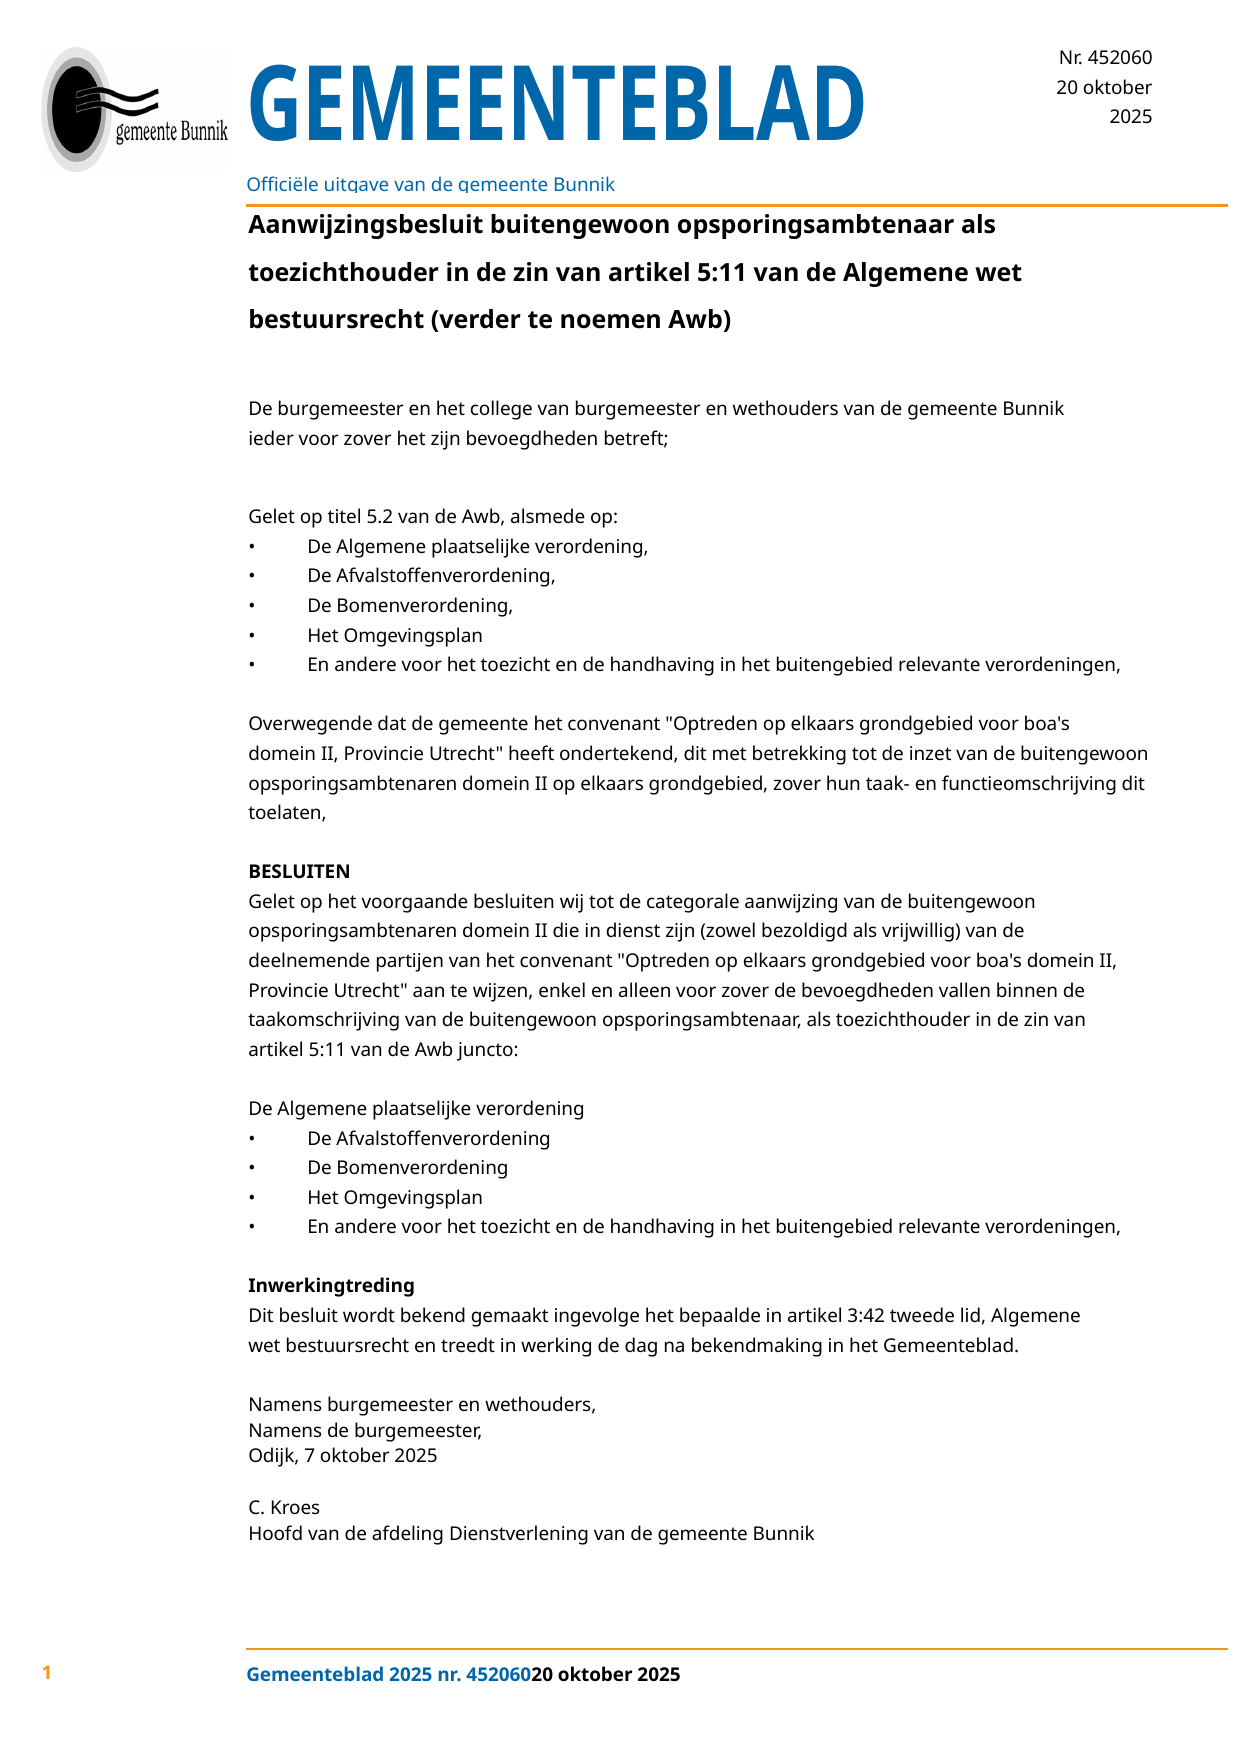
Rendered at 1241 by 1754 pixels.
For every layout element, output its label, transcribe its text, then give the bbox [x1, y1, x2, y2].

text Gelet op het voorgaande besluiten wij tot de categorale aanwijzing van de buitengewoon opsporingsambtenaren domein II die in dienst zijn (zowel bezoldigd als vrijwillig) van de deelnemende partijen van het convenant "Optreden op elkaars grondgebied voor boa's domein II, [248, 888, 1152, 973]
text De Algemene plaatselijke verordening [248, 1095, 1152, 1121]
text taakomschrijving van de buitengewoon opsporingsambtenaar, als toezichthouder in de zin van [248, 1006, 1152, 1032]
list De Bomenverordening [248, 1154, 1152, 1180]
text artikel 5:11 van de Awb juncto: [248, 1036, 1152, 1062]
text wet bestuursrecht en treedt in werking de dag na bekendmaking in het Gemeenteblad. [248, 1332, 1152, 1358]
text ieder voor zover het zijn bevoegdheden betreft; [248, 425, 1152, 450]
list En andere voor het toezicht en de handhaving in het buitengebied relevante verordeningen, [248, 1213, 1152, 1239]
list Het Omgevingsplan [248, 622, 1152, 648]
picture [41, 47, 231, 172]
text domein II, Provincie Utrecht" heeft ondertekend, dit met betrekking tot de inzet van de buitengewoon opsporingsambtenaren domein II op elkaars grondgebied, zover hun taak- en functieomschrijving dit toelaten, [248, 740, 1152, 825]
text Namens de burgemeester, [248, 1417, 1152, 1442]
list Het Omgevingsplan [248, 1184, 1152, 1210]
list En andere voor het toezicht en de handhaving in het buitengebied relevante verordeningen, [248, 651, 1152, 677]
text Hoofd van de afdeling Dienstverlening van de gemeente Bunnik [248, 1520, 1152, 1545]
text Inwerkingtreding [248, 1273, 1152, 1298]
list De Bomenverordening, [248, 592, 1152, 618]
text Dit besluit wordt bekend gemaakt ingevolge het bepaalde in artikel 3:42 tweede lid, Algemene [248, 1302, 1152, 1328]
text Gelet op titel 5.2 van de Awb, alsmede op: [248, 503, 1152, 529]
text C. Kroes [248, 1494, 1152, 1520]
text BESLUITEN [248, 858, 1152, 884]
list De Afvalstoffenverordening [248, 1125, 1152, 1151]
text Odijk, 7 oktober 2025 [248, 1442, 1152, 1468]
text Namens burgemeester en wethouders, [248, 1391, 1152, 1417]
list De Afvalstoffenverordening, [248, 563, 1152, 588]
text Provincie Utrecht" aan te wijzen, enkel en alleen voor zover de bevoegdheden vallen binnen de [248, 977, 1152, 1003]
list De Algemene plaatselijke verordening, [248, 533, 1152, 559]
text Overwegende dat de gemeente het convenant "Optreden op elkaars grondgebied voor boa's [248, 711, 1152, 736]
text Aanwijzingsbesluit buitengewoon opsporingsambtenaar als toezichthouder in de zin van artikel 5:11 van de Algemene wet bestuursrecht (verder te noemen Awb) [248, 207, 1152, 336]
text De burgemeester en het college van burgemeester en wethouders van de gemeente Bunnik [248, 395, 1152, 421]
